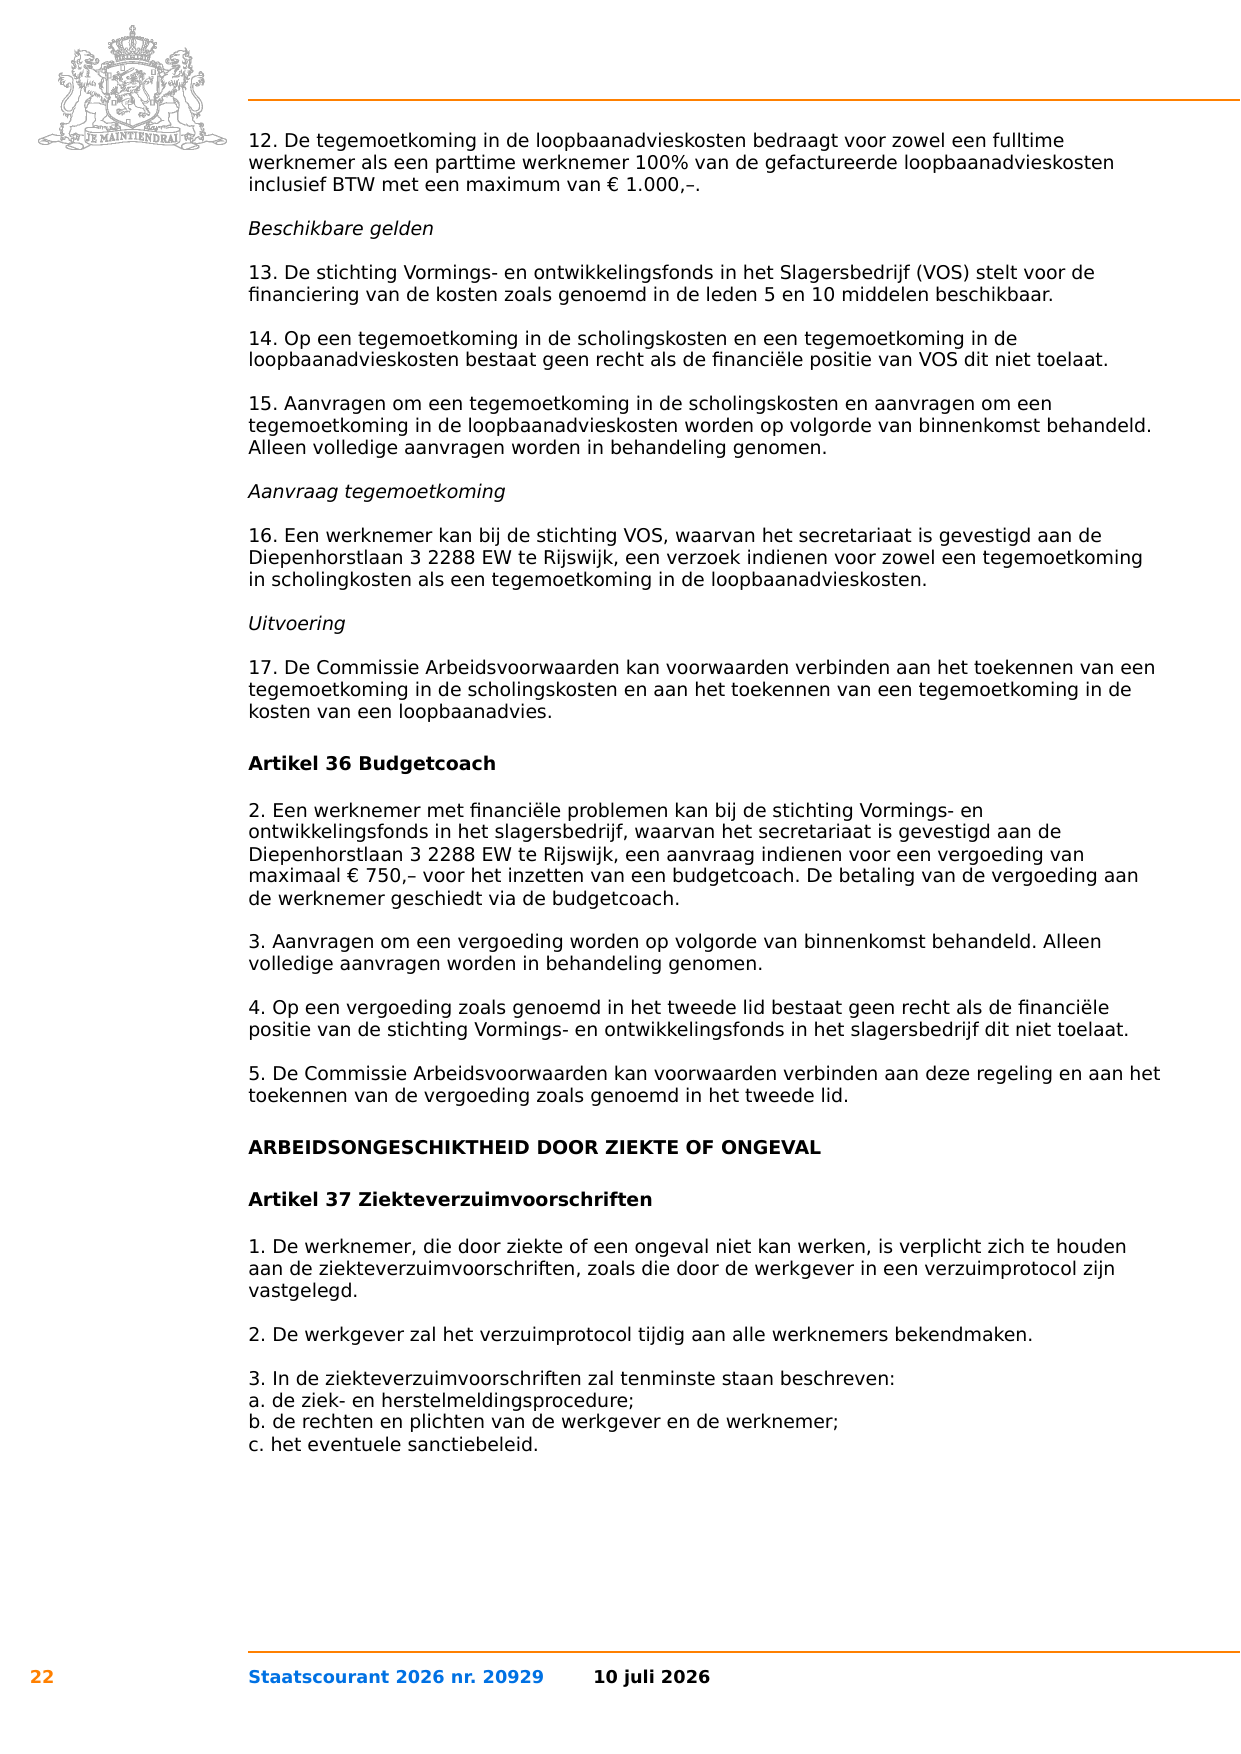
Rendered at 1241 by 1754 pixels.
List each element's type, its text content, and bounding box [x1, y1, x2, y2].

text 12. De tegemoetkoming in de loopbaanadvieskosten bedraagt voor zowel een fulltime werknemer als een parttime werknemer 100% van de gefactureerde loopbaanadvieskosten inclusief BTW met een maximum van € 1.000,–. [248, 130, 1163, 196]
text 17. De Commissie Arbeidsvoorwaarden kan voorwaarden verbinden aan het toekennen van een tegemoetkoming in de scholingskosten en aan het toekennen van een tegemoetkoming in de kosten van een loopbaanadvies. [248, 657, 1163, 722]
text a. de ziek- en herstelmeldingsprocedure; [248, 1389, 1163, 1411]
text 1. De werknemer, die door ziekte of een ongeval niet kan werken, is verplicht zich te houden aan de ziekteverzuimvoorschriften, zoals die door de werkgever in een verzuimprotocol zijn vastgelegd. [248, 1236, 1163, 1302]
subtitle Beschikbare gelden [248, 218, 1163, 240]
subtitle Uitvoering [248, 613, 1163, 635]
text 5. De Commissie Arbeidsvoorwaarden kan voorwaarden verbinden aan deze regeling en aan het toekennen van de vergoeding zoals genoemd in het tweede lid. [248, 1063, 1163, 1107]
text c. het eventuele sanctiebeleid. [248, 1433, 1163, 1455]
subtitle Artikel 37 Ziekteverzuimvoorschriften [248, 1189, 1163, 1211]
text 13. De stichting Vormings- en ontwikkelingsfonds in het Slagersbedrijf (VOS) stelt voor de financiering van de kosten zoals genoemd in de leden 5 en 10 middelen beschikbaar. [248, 262, 1163, 306]
subtitle ARBEIDSONGESCHIKTHEID DOOR ZIEKTE OF ONGEVAL [248, 1137, 1163, 1159]
text 16. Een werknemer kan bij de stichting VOS, waarvan het secretariaat is gevestigd aan de Diepenhorstlaan 3 2288 EW te Rijswijk, een verzoek indienen voor zowel een tegemoetkoming in scholingkosten als een tegemoetkoming in de loopbaanadvieskosten. [248, 525, 1163, 591]
text 15. Aanvragen om een tegemoetkoming in de scholingskosten en aanvragen om een tegemoetkoming in de loopbaanadvieskosten worden op volgorde van binnenkomst behandeld. Alleen volledige aanvragen worden in behandeling genomen. [248, 393, 1163, 459]
text 2. Een werknemer met financiële problemen kan bij de stichting Vormings- en ontwikkelingsfonds in het slagersbedrijf, waarvan het secretariaat is gevestigd aan de Diepenhorstlaan 3 2288 EW te Rijswijk, een aanvraag indienen voor een vergoeding van maximaal € 750,– voor het inzetten van een budgetcoach. De betaling van de vergoeding aan de werknemer geschiedt via de budgetcoach. [248, 799, 1163, 909]
text b. de rechten en plichten van de werkgever en de werknemer; [248, 1411, 1163, 1433]
text 14. Op een tegemoetkoming in de scholingskosten en een tegemoetkoming in de loopbaanadvieskosten bestaat geen recht als de financiële positie van VOS dit niet toelaat. [248, 327, 1163, 371]
text 3. In de ziekteverzuimvoorschriften zal tenminste staan beschreven: [248, 1367, 1163, 1389]
text 3. Aanvragen om een vergoeding worden op volgorde van binnenkomst behandeld. Alleen volledige aanvragen worden in behandeling genomen. [248, 931, 1163, 975]
text 4. Op een vergoeding zoals genoemd in het tweede lid bestaat geen recht als de financiële positie van de stichting Vormings- en ontwikkelingsfonds in het slagersbedrijf dit niet toelaat. [248, 997, 1163, 1041]
subtitle Artikel 36 Budgetcoach [248, 752, 1163, 774]
picture [38, 25, 227, 150]
text 2. De werkgever zal het verzuimprotocol tijdig aan alle werknemers bekendmaken. [248, 1324, 1163, 1346]
subtitle Aanvraag tegemoetkoming [248, 481, 1163, 503]
